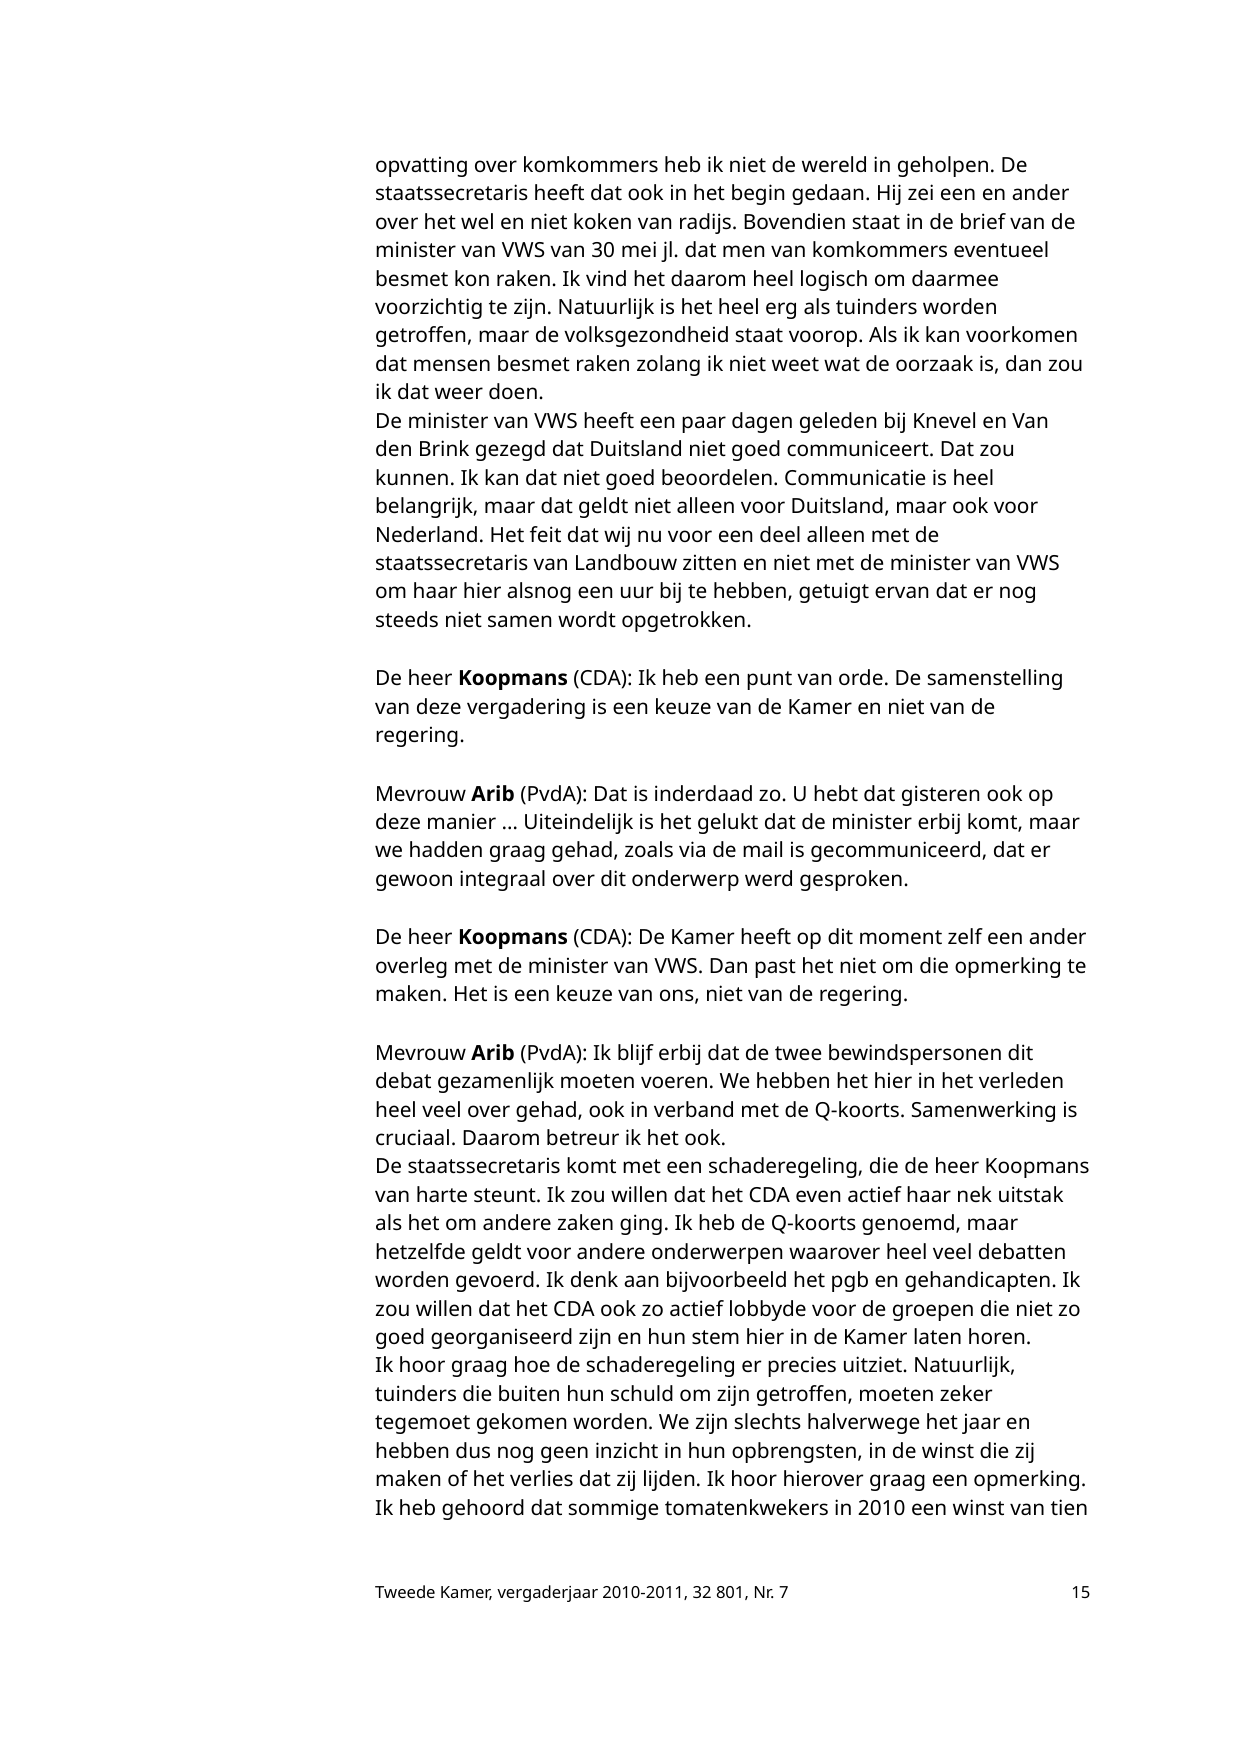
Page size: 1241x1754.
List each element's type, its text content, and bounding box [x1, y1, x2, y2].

text Ik hoor graag hoe de schaderegeling er precies uitziet. Natuurlijk, tuinders die buiten hun schuld om zijn getroffen, moeten zeker tegemoet gekomen worden. We zijn slechts halverwege het jaar en hebben dus nog geen inzicht in hun opbrengsten, in de winst die zij maken of het verlies dat zij lijden. Ik hoor hierover graag een opmerking. [375, 1351, 1090, 1493]
text De heer Koopmans (CDA): Ik heb een punt van orde. De samenstelling van deze vergadering is een keuze van de Kamer en niet van de regering. [375, 663, 1090, 749]
text De staatssecretaris komt met een schaderegeling, die de heer Koopmans van harte steunt. Ik zou willen dat het CDA even actief haar nek uitstak als het om andere zaken ging. Ik heb de Q-koorts genoemd, maar hetzelfde geldt voor andere onderwerpen waarover heel veel debatten worden gevoerd. Ik denk aan bijvoorbeeld het pgb en gehandicapten. Ik zou willen dat het CDA ook zo actief lobbyde voor de groepen die niet zo goed georganiseerd zijn en hun stem hier in de Kamer laten horen. [375, 1152, 1090, 1351]
text Mevrouw Arib (PvdA): Dat is inderdaad zo. U hebt dat gisteren ook op deze manier … Uiteindelijk is het gelukt dat de minister erbij komt, maar we hadden graag gehad, zoals via de mail is gecommuniceerd, dat er gewoon integraal over dit onderwerp werd gesproken. [375, 779, 1090, 892]
text Mevrouw Arib (PvdA): Ik blijf erbij dat de twee bewindspersonen dit debat gezamenlijk moeten voeren. We hebben het hier in het verleden heel veel over gehad, ook in verband met de Q-koorts. Samenwerking is cruciaal. Daarom betreur ik het ook. [375, 1038, 1090, 1152]
text De heer Koopmans (CDA): De Kamer heeft op dit moment zelf een ander overleg met de minister van VWS. Dan past het niet om die opmerking te maken. Het is een keuze van ons, niet van de regering. [375, 922, 1090, 1008]
text opvatting over komkommers heb ik niet de wereld in geholpen. De staatssecretaris heeft dat ook in het begin gedaan. Hij zei een en ander over het wel en niet koken van radijs. Bovendien staat in de brief van de minister van VWS van 30 mei jl. dat men van komkommers eventueel besmet kon raken. Ik vind het daarom heel logisch om daarmee voorzichtig te zijn. Natuurlijk is het heel erg als tuinders worden getroffen, maar de volksgezondheid staat voorop. Als ik kan voorkomen dat mensen besmet raken zolang ik niet weet wat de oorzaak is, dan zou ik dat weer doen. [375, 150, 1090, 406]
text De minister van VWS heeft een paar dagen geleden bij Knevel en Van den Brink gezegd dat Duitsland niet goed communiceert. Dat zou kunnen. Ik kan dat niet goed beoordelen. Communicatie is heel belangrijk, maar dat geldt niet alleen voor Duitsland, maar ook voor Nederland. Het feit dat wij nu voor een deel alleen met de staatssecretaris van Landbouw zitten en niet met de minister van VWS om haar hier alsnog een uur bij te hebben, getuigt ervan dat er nog steeds niet samen wordt opgetrokken. [375, 406, 1090, 633]
text Ik heb gehoord dat sommige tomatenkwekers in 2010 een winst van tien [375, 1493, 1090, 1521]
